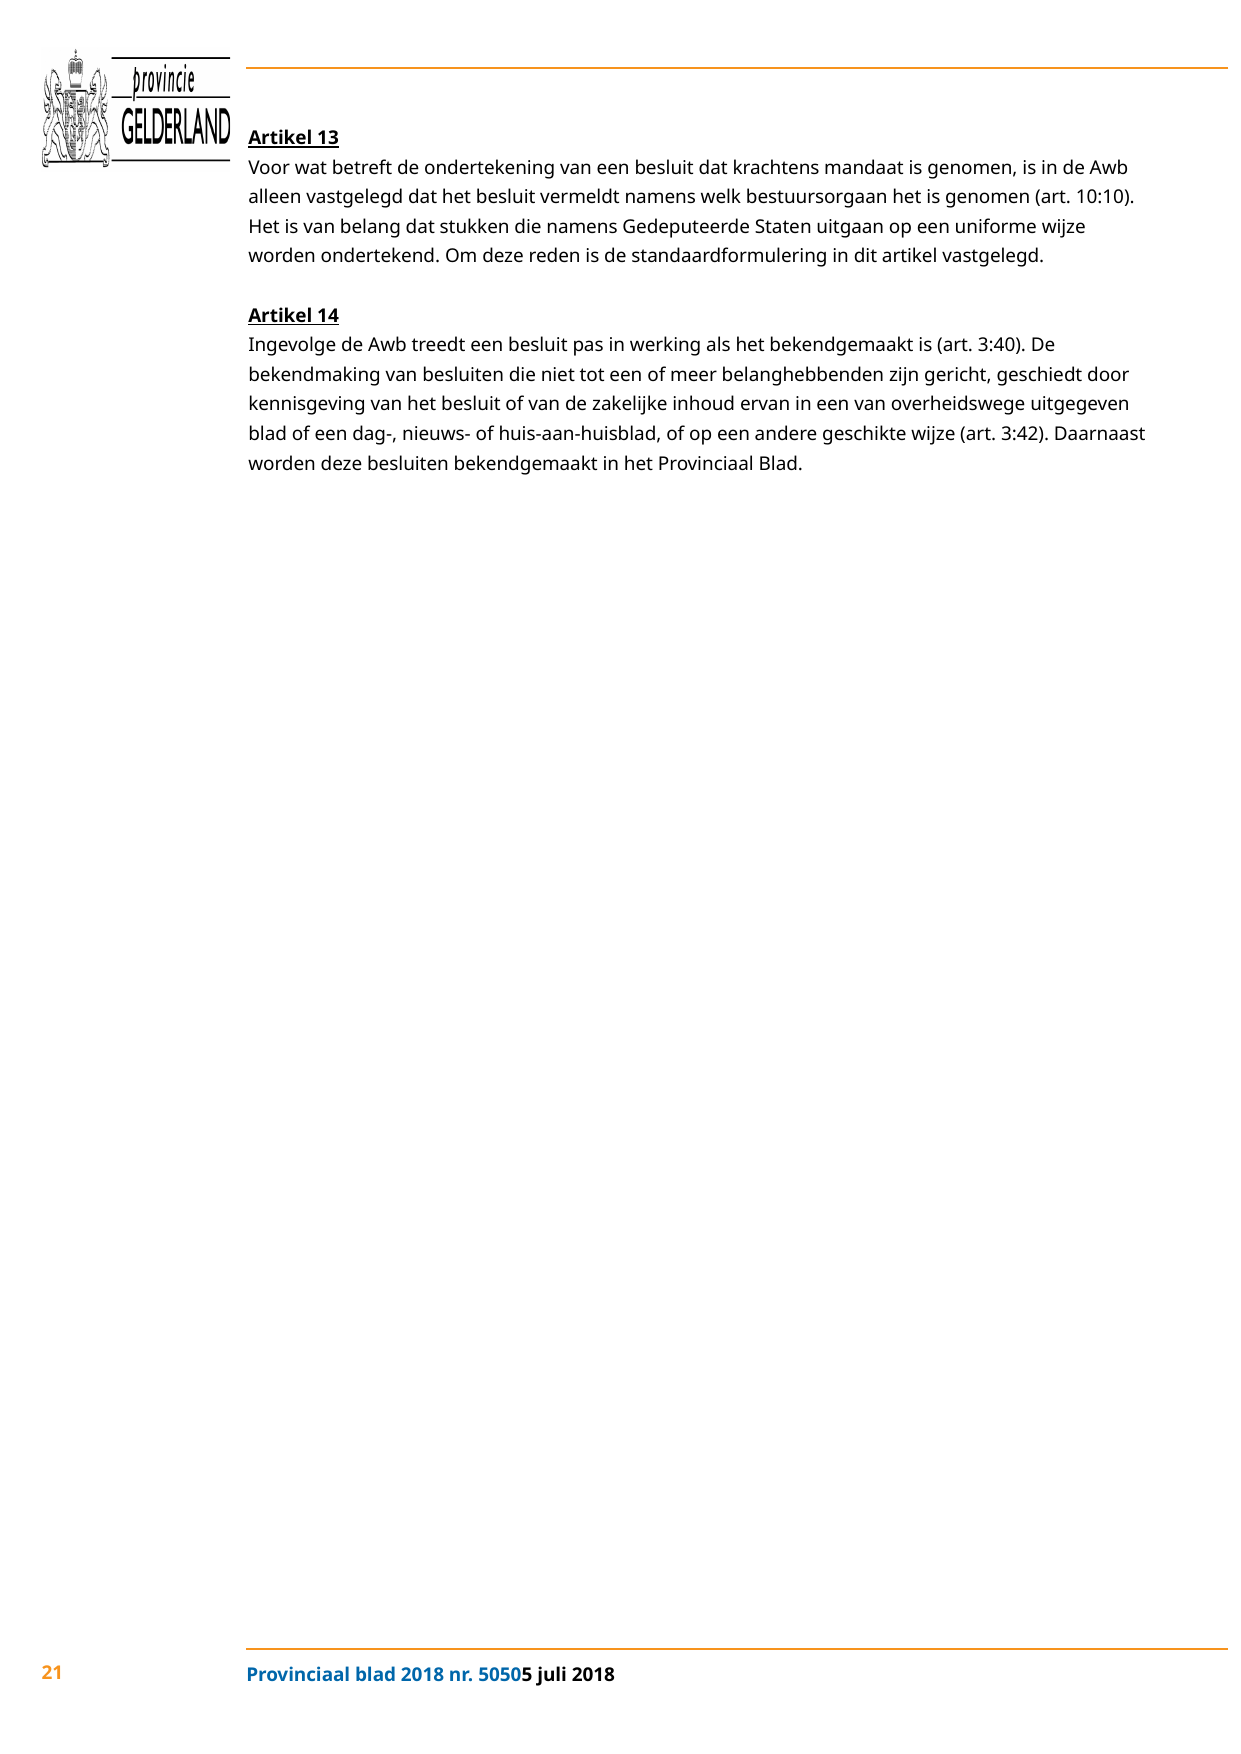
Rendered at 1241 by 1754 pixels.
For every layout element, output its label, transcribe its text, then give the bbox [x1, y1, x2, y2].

text Artikel 13 [248, 124, 1152, 150]
picture [41, 47, 231, 172]
text Het is van belang dat stukken die namens Gedeputeerde Staten uitgaan op een uniforme wijze worden ondertekend. Om deze reden is de standaardformulering in dit artikel vastgelegd. [248, 213, 1152, 268]
text Ingevolge de Awb treedt een besluit pas in werking als het bekendgemaakt is (art. 3:40). De bekendmaking van besluiten die niet tot een of meer belanghebbenden zijn gericht, geschiedt door kennisgeving van het besluit of van de zakelijke inhoud ervan in een van overheidswege uitgegeven blad of een dag-, nieuws- of huis-aan-huisblad, of op een andere geschikte wijze (art. 3:42). Daarnaast worden deze besluiten bekendgemaakt in het Provinciaal Blad. [248, 331, 1152, 476]
text Artikel 14 [248, 302, 1152, 328]
text Voor wat betreft de ondertekening van een besluit dat krachtens mandaat is genomen, is in de Awb alleen vastgelegd dat het besluit vermeldt namens welk bestuursorgaan het is genomen (art. 10:10). [248, 154, 1152, 209]
